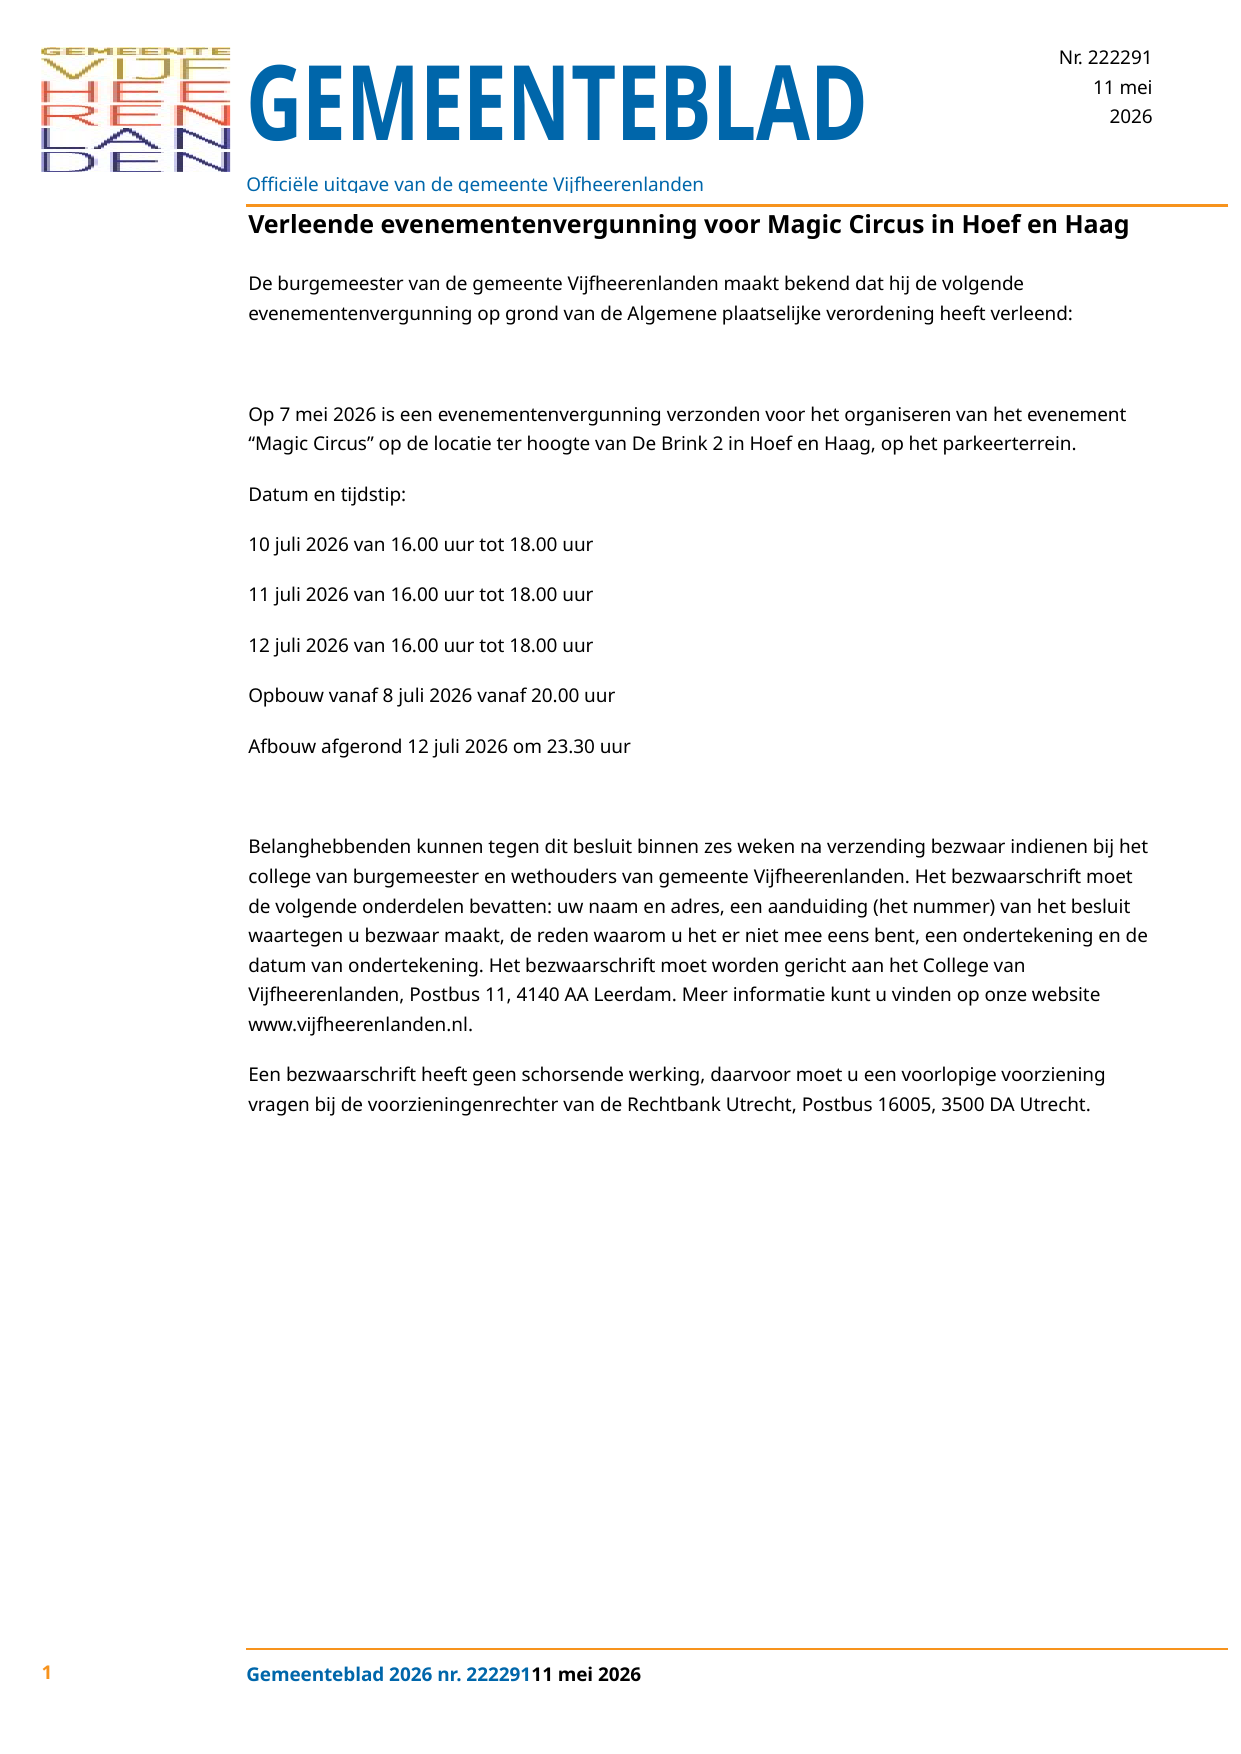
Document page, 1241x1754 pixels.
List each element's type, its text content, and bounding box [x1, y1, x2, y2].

text Afbouw afgerond 12 juli 2026 om 23.30 uur [248, 733, 1152, 758]
text De burgemeester van de gemeente Vijfheerenlanden maakt bekend dat hij de volgende evenementenvergunning op grond van de Algemene plaatselijke verordening heeft verleend: [248, 270, 1152, 326]
text Op 7 mei 2026 is een evenementenvergunning verzonden voor het organiseren van het evenement “Magic Circus” op de locatie ter hoogte van De Brink 2 in Hoef en Haag, op het parkeerterrein. [248, 401, 1152, 456]
text Een bezwaarschrift heeft geen schorsende werking, daarvoor moet u een voorlopige voorziening vragen bij de voorzieningenrechter van de Rechtbank Utrecht, Postbus 16005, 3500 DA Utrecht. [248, 1062, 1152, 1117]
text 10 juli 2026 van 16.00 uur tot 18.00 uur [248, 531, 1152, 557]
text Opbouw vanaf 8 juli 2026 vanaf 20.00 uur [248, 682, 1152, 708]
text Verleende evenementenvergunning voor Magic Circus in Hoef en Haag [248, 207, 1152, 241]
text Belanghebbenden kunnen tegen dit besluit binnen zes weken na verzending bezwaar indienen bij het college van burgemeester en wethouders van gemeente Vijfheerenlanden. Het bezwaarschrift moet de volgende onderdelen bevatten: uw naam en adres, een aanduiding (het nummer) van het besluit waartegen u bezwaar maakt, de reden waarom u het er niet mee eens bent, een ondertekening en de datum van ondertekening. Het bezwaarschrift moet worden gericht aan het College van Vijfheerenlanden, Postbus 11, 4140 AA Leerdam. Meer informatie kunt u vinden op onze website www.vijfheerenlanden.nl. [248, 834, 1152, 1037]
text 12 juli 2026 van 16.00 uur tot 18.00 uur [248, 632, 1152, 658]
text Datum en tijdstip: [248, 481, 1152, 506]
picture [41, 47, 231, 172]
text 11 juli 2026 van 16.00 uur tot 18.00 uur [248, 582, 1152, 607]
